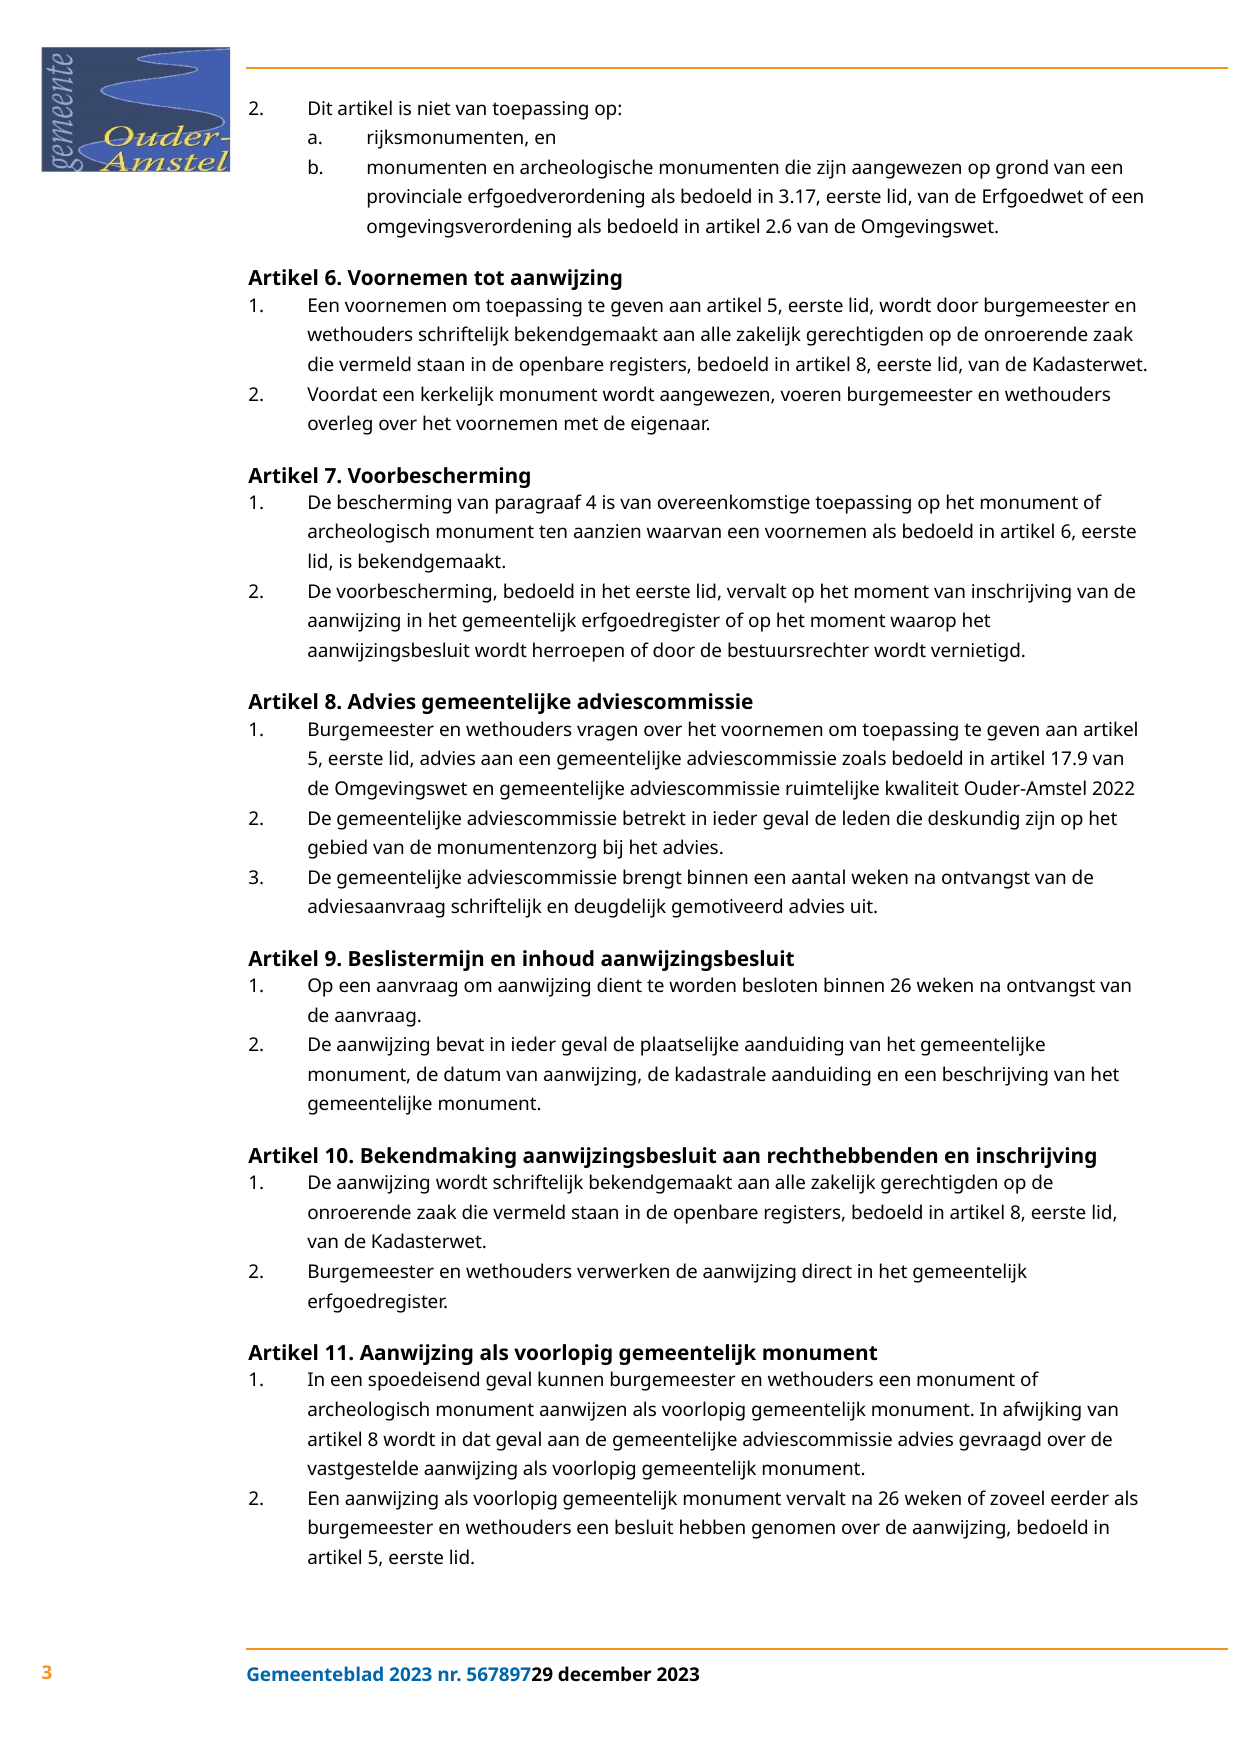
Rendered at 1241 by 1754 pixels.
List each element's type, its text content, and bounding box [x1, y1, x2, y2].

list Dit artikel is niet van toepassing op: [248, 95, 1152, 121]
list monumenten en archeologische monumenten die zijn aangewezen op grond van een provinciale erfgoedverordening als bedoeld in 3.17, eerste lid, van de Erfgoedwet of een omgevingsverordening als bedoeld in artikel 2.6 van de Omgevingswet. [307, 154, 1152, 239]
picture [41, 47, 231, 172]
text Artikel 10. Bekendmaking aanwijzingsbesluit aan rechthebbenden en inschrijving [248, 1141, 1152, 1169]
text Artikel 8. Advies gemeentelijke adviescommissie [248, 687, 1152, 716]
list De voorbescherming, bedoeld in het eerste lid, vervalt op het moment van inschrijving van de aanwijzing in het gemeentelijk erfgoedregister of op het moment waarop het aanwijzingsbesluit wordt herroepen of door de bestuursrechter wordt vernietigd. [248, 578, 1152, 663]
list De aanwijzing bevat in ieder geval de plaatselijke aanduiding van het gemeentelijke monument, de datum van aanwijzing, de kadastrale aanduiding en een beschrijving van het gemeentelijke monument. [248, 1031, 1152, 1116]
list Voordat een kerkelijk monument wordt aangewezen, voeren burgemeester en wethouders overleg over het voornemen met de eigenaar. [248, 381, 1152, 436]
text Artikel 11. Aanwijzing als voorlopig gemeentelijk monument [248, 1338, 1152, 1367]
list Burgemeester en wethouders vragen over het voornemen om toepassing te geven aan artikel 5, eerste lid, advies aan een gemeentelijke adviescommissie zoals bedoeld in artikel 17.9 van de Omgevingswet en gemeentelijke adviescommissie ruimtelijke kwaliteit Ouder-Amstel 2022 [248, 716, 1152, 801]
list De gemeentelijke adviescommissie betrekt in ieder geval de leden die deskundig zijn op het gebied van de monumentenzorg bij het advies. [248, 805, 1152, 860]
text Artikel 9. Beslistermijn en inhoud aanwijzingsbesluit [248, 944, 1152, 972]
list De gemeentelijke adviescommissie brengt binnen een aantal weken na ontvangst van de adviesaanvraag schriftelijk en deugdelijk gemotiveerd advies uit. [248, 864, 1152, 919]
list De bescherming van paragraaf 4 is van overeenkomstige toepassing op het monument of archeologisch monument ten aanzien waarvan een voornemen als bedoeld in artikel 6, eerste lid, is bekendgemaakt. [248, 489, 1152, 574]
list Een aanwijzing als voorlopig gemeentelijk monument vervalt na 26 weken of zoveel eerder als burgemeester en wethouders een besluit hebben genomen over de aanwijzing, bedoeld in artikel 5, eerste lid. [248, 1485, 1152, 1570]
list Een voornemen om toepassing te geven aan artikel 5, eerste lid, wordt door burgemeester en wethouders schriftelijk bekendgemaakt aan alle zakelijk gerechtigden op de onroerende zaak die vermeld staan in de openbare registers, bedoeld in artikel 8, eerste lid, van de Kadasterwet. [248, 292, 1152, 377]
text Artikel 7. Voorbescherming [248, 461, 1152, 489]
list In een spoedeisend geval kunnen burgemeester en wethouders een monument of archeologisch monument aanwijzen als voorlopig gemeentelijk monument. In afwijking van artikel 8 wordt in dat geval aan de gemeentelijke adviescommissie advies gevraagd over de vastgestelde aanwijzing als voorlopig gemeentelijk monument. [248, 1367, 1152, 1481]
text Artikel 6. Voornemen tot aanwijzing [248, 263, 1152, 292]
list De aanwijzing wordt schriftelijk bekendgemaakt aan alle zakelijk gerechtigden op de onroerende zaak die vermeld staan in de openbare registers, bedoeld in artikel 8, eerste lid, van de Kadasterwet. [248, 1169, 1152, 1254]
list Burgemeester en wethouders verwerken de aanwijzing direct in het gemeentelijk erfgoedregister. [248, 1258, 1152, 1313]
list Op een aanvraag om aanwijzing dient te worden besloten binnen 26 weken na ontvangst van de aanvraag. [248, 972, 1152, 1028]
list rijksmonumenten, en [307, 124, 1152, 150]
